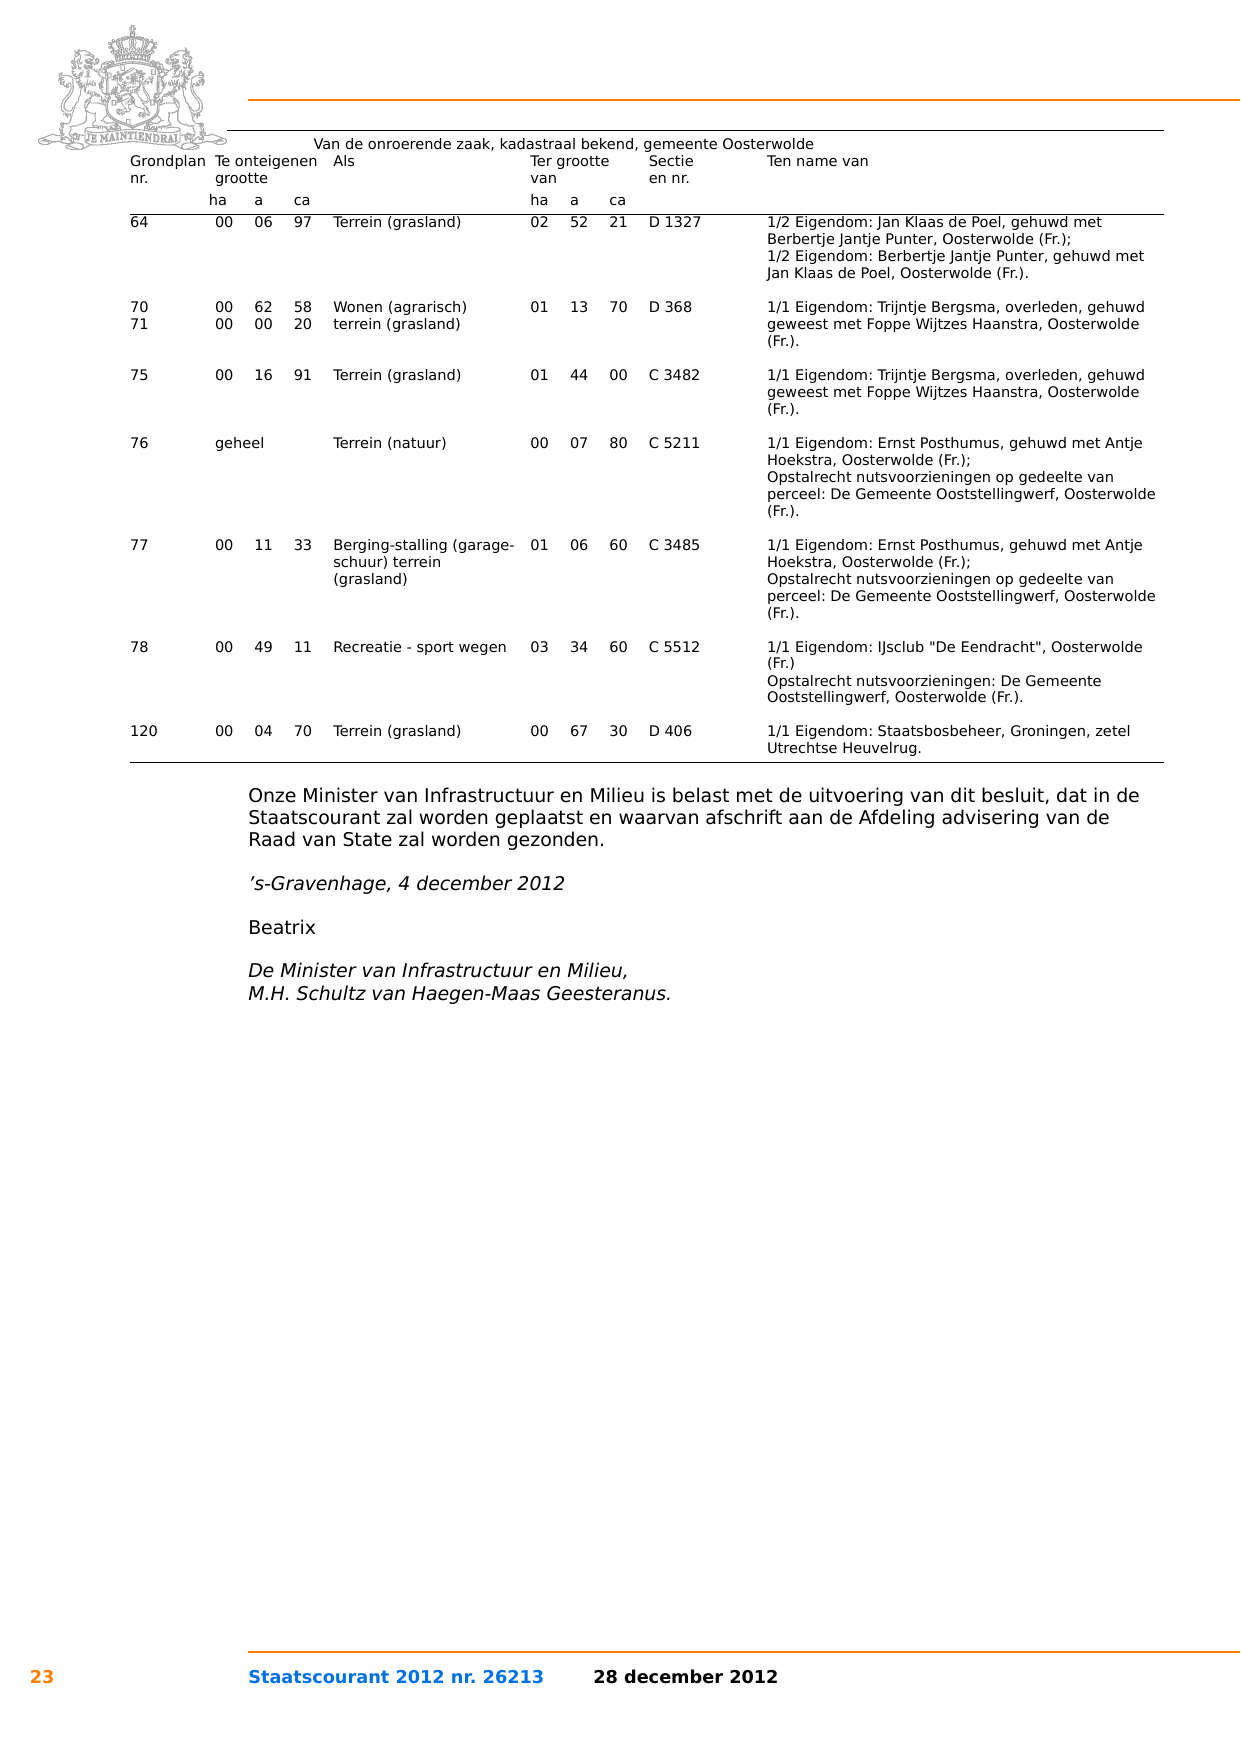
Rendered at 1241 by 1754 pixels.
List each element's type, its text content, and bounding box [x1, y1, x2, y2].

table_cell 00 [209, 299, 248, 316]
table_cell 1/1 Eigendom: Trijntje Bergsma, overleden, gehuwd geweest met Foppe Wijtzes Haanstra, Oosterwolde (Fr.). [761, 299, 1163, 350]
table_cell 00 [209, 367, 248, 418]
table_cell 80 [603, 435, 643, 519]
table_cell [209, 706, 248, 723]
table_cell Terrein (natuur) [327, 435, 524, 519]
table_cell 1/2 Eigendom: Jan Klaas de Poel, gehuwd met Berbertje Jantje Punter, Oosterwolde (Fr.); 1/2 Eigendom: Berbertje Jantje Punter, gehuwd met Jan Klaas de Poel, Oosterwolde (Fr.). [761, 215, 1163, 282]
table_cell ha [524, 191, 564, 214]
table_cell 00 [603, 367, 643, 418]
table_cell [248, 520, 288, 537]
table_cell 20 [288, 316, 327, 350]
table_cell 77 [130, 537, 209, 621]
table_cell [603, 706, 643, 723]
table_cell geheel [209, 435, 327, 519]
table_cell 00 [209, 537, 248, 621]
table_cell [643, 621, 761, 638]
text De Minister van Infrastructuur en Milieu, M.H. Schultz van Haegen-Maas Geesteranus. [248, 960, 1163, 1004]
table_cell [564, 282, 603, 299]
table_cell 00 [524, 435, 564, 519]
table_cell [130, 621, 209, 638]
table_cell 01 [524, 537, 564, 621]
table_cell 30 [603, 723, 643, 762]
table_cell [643, 520, 761, 537]
table_cell [761, 418, 1163, 435]
table_cell 1/1 Eigendom: Ernst Posthumus, gehuwd met Antje Hoekstra, Oosterwolde (Fr.); Opstalrecht nutsvoorzieningen op gedeelte van perceel: De Gemeente Ooststellingwerf, Oosterwolde (Fr.). [761, 537, 1163, 621]
table_cell [761, 706, 1163, 723]
table_cell 70 [603, 299, 643, 316]
table_cell [288, 621, 327, 638]
table_cell [643, 350, 761, 367]
table_cell [643, 706, 761, 723]
table_cell a [564, 191, 603, 214]
table_cell Sectie en nr. [643, 153, 761, 191]
table_cell [643, 282, 761, 299]
table_cell [643, 418, 761, 435]
table_cell Terrein (grasland) [327, 367, 524, 418]
table_cell [327, 282, 524, 299]
table_cell [761, 191, 1163, 214]
table_cell 03 [524, 639, 564, 706]
table_cell C 3482 [643, 367, 761, 418]
table_cell D 1327 [643, 215, 761, 282]
table_cell Terrein (grasland) [327, 215, 524, 282]
table_cell [603, 520, 643, 537]
table_header Van de onroerende zaak, kadastraal bekend, gemeente Oosterwolde [307, 131, 1163, 153]
text Onze Minister van Infrastructuur en Milieu is belast met de uitvoering van dit besluit, dat in de Staatscourant zal worden geplaatst en waarvan afschrift aan de Afdeling advisering van de Raad van State zal worden gezonden. [248, 785, 1163, 851]
table_cell [524, 621, 564, 638]
table_cell [524, 316, 564, 350]
table_cell 91 [288, 367, 327, 418]
table_cell [643, 191, 761, 214]
table_cell [130, 350, 209, 367]
table_cell [130, 520, 209, 537]
table_cell ha [209, 191, 248, 214]
table_cell 01 [524, 367, 564, 418]
table_cell [327, 418, 524, 435]
table_cell D 406 [643, 723, 761, 762]
table_cell 00 [209, 723, 248, 762]
table_cell 33 [288, 537, 327, 621]
table_cell [130, 282, 209, 299]
table_cell Berging-stalling (garage-schuur) terrein (grasland) [327, 537, 524, 621]
table_cell 11 [248, 537, 288, 621]
table_cell Te onteigenen grootte [209, 153, 327, 191]
table_cell Terrein (grasland) [327, 723, 524, 762]
picture [38, 25, 227, 150]
text Beatrix [248, 917, 1163, 938]
table_cell [761, 520, 1163, 537]
table_cell 07 [564, 435, 603, 519]
table_cell [248, 706, 288, 723]
table_cell C 5211 [643, 435, 761, 519]
table_cell 00 [209, 215, 248, 282]
table_cell [130, 418, 209, 435]
table_cell 1/1 Eigendom: Ernst Posthumus, gehuwd met Antje Hoekstra, Oosterwolde (Fr.); Opstalrecht nutsvoorzieningen op gedeelte van perceel: De Gemeente Ooststellingwerf, Oosterwolde (Fr.). [761, 435, 1163, 519]
table_cell [248, 621, 288, 638]
table_cell 1/1 Eigendom: Trijntje Bergsma, overleden, gehuwd geweest met Foppe Wijtzes Haanstra, Oosterwolde (Fr.). [761, 367, 1163, 418]
table_cell 60 [603, 537, 643, 621]
table_header [130, 131, 307, 153]
table_cell [524, 418, 564, 435]
table_cell 00 [524, 723, 564, 762]
table_cell 34 [564, 639, 603, 706]
table_cell [209, 350, 248, 367]
table_cell ca [288, 191, 327, 214]
table_cell [564, 350, 603, 367]
table_cell 13 [564, 299, 603, 316]
table_cell [564, 621, 603, 638]
table_cell [248, 350, 288, 367]
table_cell 76 [130, 435, 209, 519]
table_cell 44 [564, 367, 603, 418]
table_cell [761, 350, 1163, 367]
table_cell [564, 316, 603, 350]
table_cell 60 [603, 639, 643, 706]
table_cell 00 [209, 316, 248, 350]
table_cell Ter grootte van [524, 153, 643, 191]
table_cell [209, 418, 248, 435]
table_cell [288, 350, 327, 367]
table_cell 00 [209, 639, 248, 706]
table_cell [603, 282, 643, 299]
table_cell a [248, 191, 288, 214]
table_cell [643, 316, 761, 350]
table_cell [288, 520, 327, 537]
table_cell [603, 350, 643, 367]
table_cell [327, 621, 524, 638]
table_cell [288, 706, 327, 723]
table_cell Wonen (agrarisch) terrein (grasland) [327, 299, 524, 350]
table_cell C 3485 [643, 537, 761, 621]
table_cell Ten name van [761, 153, 1163, 191]
table_cell Grondplan nr. [130, 153, 209, 214]
table_cell [327, 350, 524, 367]
table_cell 06 [564, 537, 603, 621]
table_cell 49 [248, 639, 288, 706]
table_cell 21 [603, 215, 643, 282]
table_cell 67 [564, 723, 603, 762]
table_cell [603, 418, 643, 435]
table_cell [288, 282, 327, 299]
table_cell 78 [130, 639, 209, 706]
table_cell [327, 191, 524, 214]
table_cell [761, 621, 1163, 638]
table_cell 70 [130, 299, 209, 316]
table_cell 01 [524, 299, 564, 316]
table_cell 70 [288, 723, 327, 762]
table_cell [524, 520, 564, 537]
table_cell [248, 418, 288, 435]
table_cell [209, 621, 248, 638]
table_cell 00 [248, 316, 288, 350]
table_cell 02 [524, 215, 564, 282]
table_cell C 5512 [643, 639, 761, 706]
table_cell Recreatie - sport wegen [327, 639, 524, 706]
table_cell [248, 282, 288, 299]
table_cell [564, 706, 603, 723]
table_cell 06 [248, 215, 288, 282]
table_cell [603, 316, 643, 350]
table_cell [564, 520, 603, 537]
table_cell 62 [248, 299, 288, 316]
table_cell 1/1 Eigendom: IJsclub "De Eendracht", Oosterwolde (Fr.) Opstalrecht nutsvoorzieningen: De Gemeente Ooststellingwerf, Oosterwolde (Fr.). [761, 639, 1163, 706]
table_cell [524, 282, 564, 299]
table_cell [603, 621, 643, 638]
table_cell 16 [248, 367, 288, 418]
table_cell Als [327, 153, 524, 191]
table_cell [327, 706, 524, 723]
table_cell 120 [130, 723, 209, 762]
table_cell [761, 282, 1163, 299]
table_cell 71 [130, 316, 209, 350]
table_cell [524, 706, 564, 723]
table_cell [209, 520, 248, 537]
text ’s-Gravenhage, 4 december 2012 [248, 873, 1163, 895]
table_cell [288, 418, 327, 435]
table_cell 11 [288, 639, 327, 706]
table_cell 64 [130, 215, 209, 282]
table_cell [327, 520, 524, 537]
table_cell 04 [248, 723, 288, 762]
table_cell 75 [130, 367, 209, 418]
table_cell ca [603, 191, 643, 214]
table_cell [524, 350, 564, 367]
table_cell [209, 282, 248, 299]
table_cell 58 [288, 299, 327, 316]
table_cell 97 [288, 215, 327, 282]
table_cell 52 [564, 215, 603, 282]
table_cell 1/1 Eigendom: Staatsbosbeheer, Groningen, zetel Utrechtse Heuvelrug. [761, 723, 1163, 762]
table_cell D 368 [643, 299, 761, 316]
table_cell [564, 418, 603, 435]
table_cell [130, 706, 209, 723]
